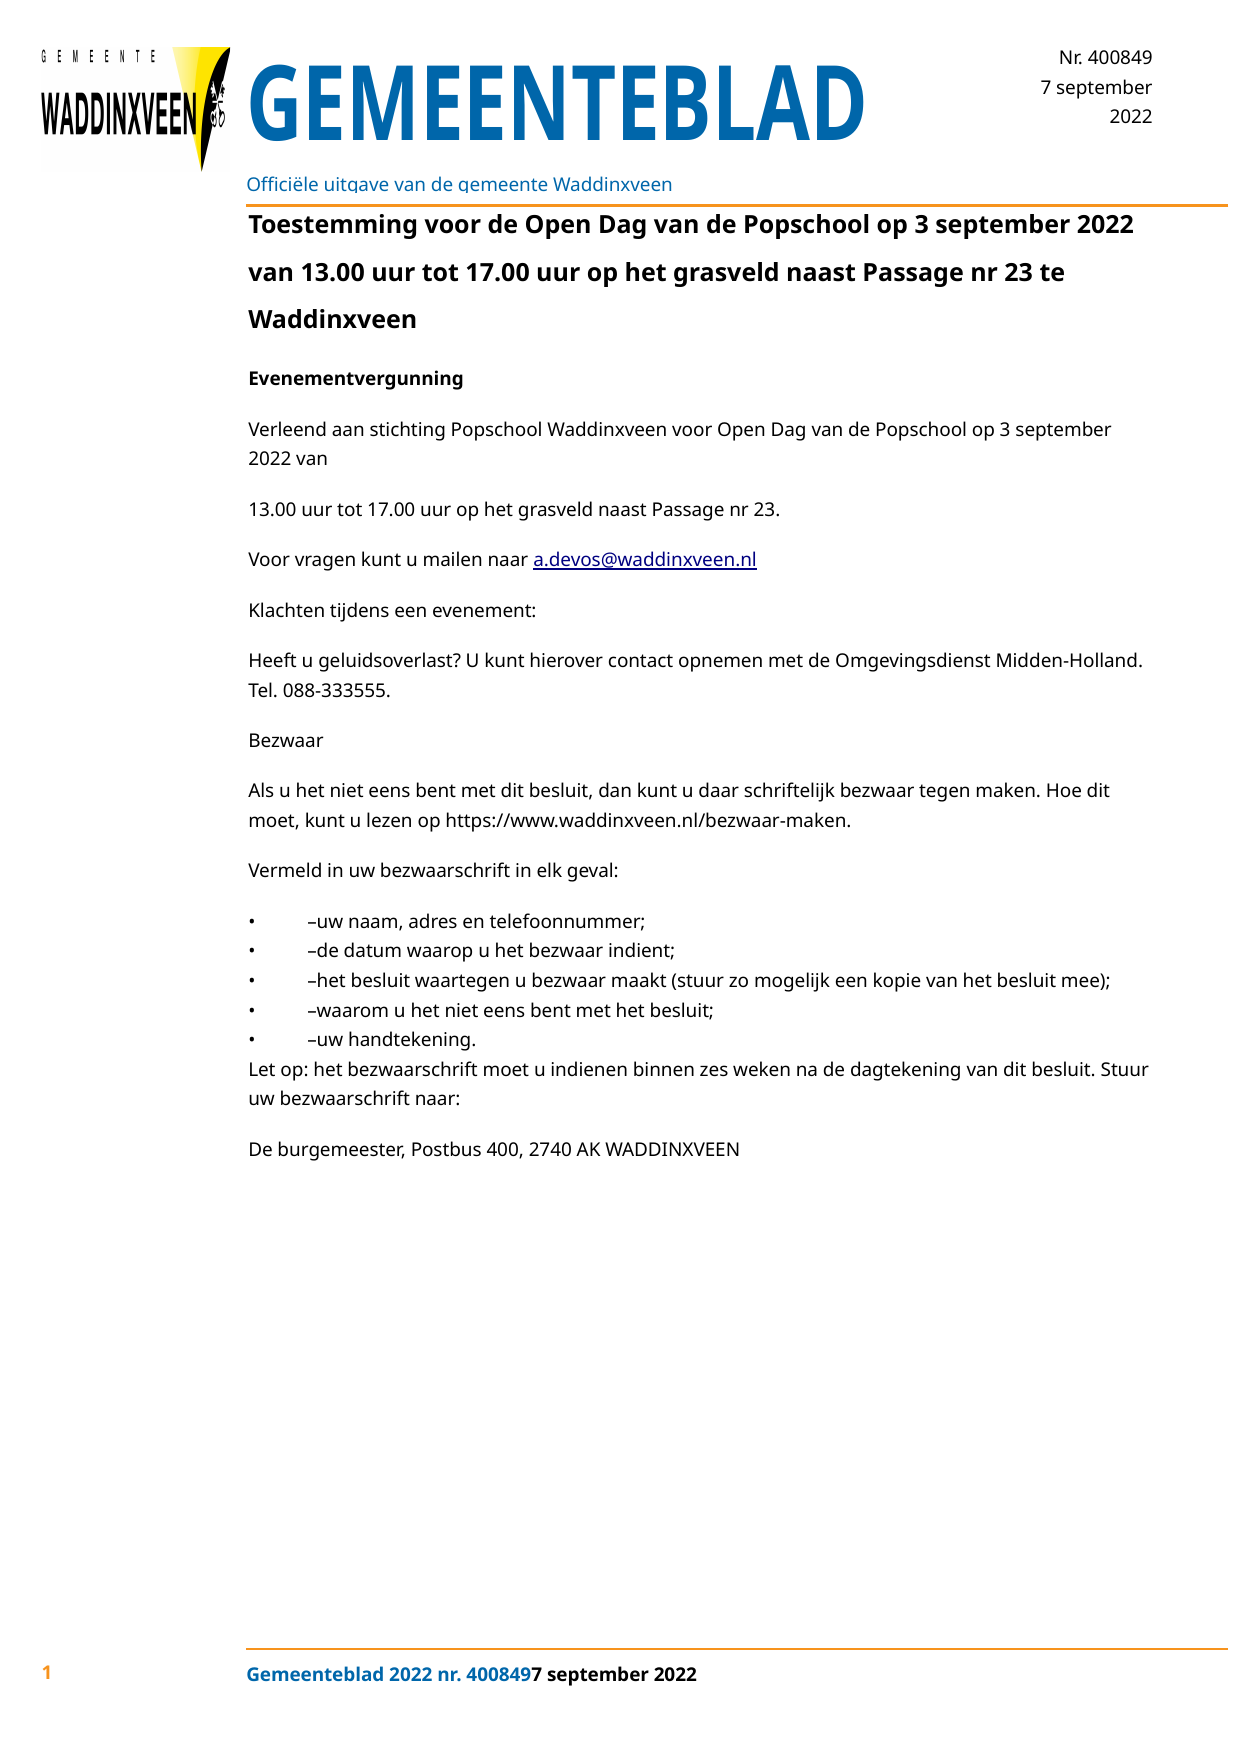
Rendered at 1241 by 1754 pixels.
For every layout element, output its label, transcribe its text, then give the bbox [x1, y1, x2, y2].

text Vermeld in uw bezwaarschrift in elk geval: [248, 858, 1152, 883]
list –waarom u het niet eens bent met het besluit; [248, 997, 1152, 1022]
list –uw naam, adres en telefoonnummer; [248, 908, 1152, 934]
text Klachten tijdens een evenement: [248, 597, 1152, 622]
text Verleend aan stichting Popschool Waddinxveen voor Open Dag van de Popschool op 3 september 2022 van [248, 416, 1152, 471]
list –de datum waarop u het bezwaar indient; [248, 938, 1152, 963]
text Bezwaar [248, 727, 1152, 753]
text Heeft u geluidsoverlast? U kunt hierover contact opnemen met de Omgevingsdienst Midden-Holland. Tel. 088-333555. [248, 647, 1152, 702]
text Evenementvergunning [248, 366, 1152, 391]
text Voor vragen kunt u mailen naar a.devos@waddinxveen.nl [248, 546, 1152, 572]
text 13.00 uur tot 17.00 uur op het grasveld naast Passage nr 23. [248, 496, 1152, 522]
picture [41, 47, 231, 172]
list –uw handtekening. [248, 1026, 1152, 1052]
list –het besluit waartegen u bezwaar maakt (stuur zo mogelijk een kopie van het besluit mee); [248, 967, 1152, 993]
text Toestemming voor de Open Dag van de Popschool op 3 september 2022 van 13.00 uur tot 17.00 uur op het grasveld naast Passage nr 23 te Waddinxveen [248, 207, 1152, 336]
text Als u het niet eens bent met dit besluit, dan kunt u daar schriftelijk bezwaar tegen maken. Hoe dit moet, kunt u lezen op https://www.waddinxveen.nl/bezwaar-maken. [248, 778, 1152, 833]
text De burgemeester, Postbus 400, 2740 AK WADDINXVEEN [248, 1136, 1152, 1162]
text Let op: het bezwaarschrift moet u indienen binnen zes weken na de dagtekening van dit besluit. Stuur uw bezwaarschrift naar: [248, 1056, 1152, 1111]
